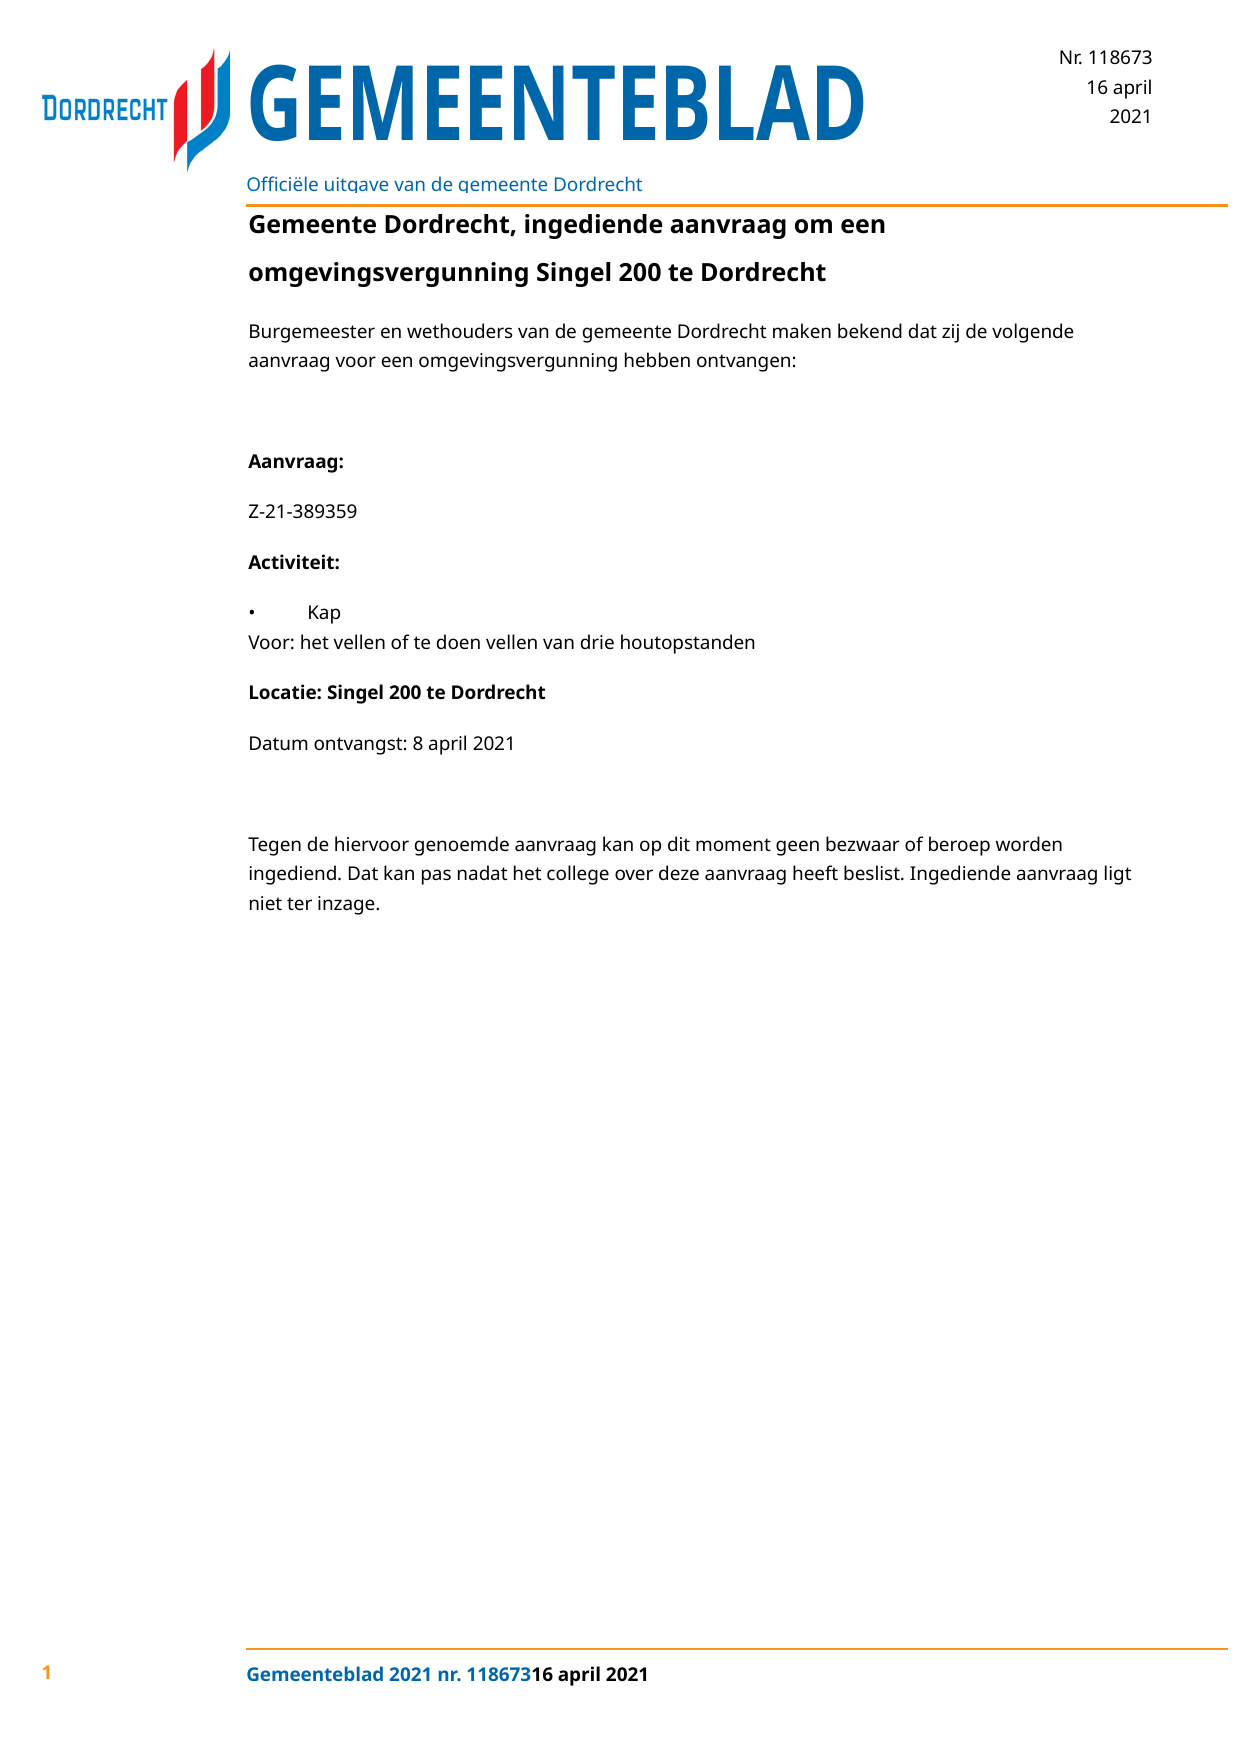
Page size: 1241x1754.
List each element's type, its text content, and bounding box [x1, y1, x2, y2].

text Gemeente Dordrecht, ingediende aanvraag om een omgevingsvergunning Singel 200 te Dordrecht [248, 207, 1152, 288]
text Voor: het vellen of te doen vellen van drie houtopstanden [248, 629, 1152, 655]
text Datum ontvangst: 8 april 2021 [248, 730, 1152, 756]
text Z-21-389359 [248, 499, 1152, 524]
list Kap [248, 599, 1152, 625]
text Tegen de hiervoor genoemde aanvraag kan op dit moment geen bezwaar of beroep worden ingediend. Dat kan pas nadat het college over deze aanvraag heeft beslist. Ingediende aanvraag ligt niet ter inzage. [248, 831, 1152, 916]
text Locatie: Singel 200 te Dordrecht [248, 679, 1152, 705]
text Burgemeester en wethouders van de gemeente Dordrecht maken bekend dat zij de volgende aanvraag voor een omgevingsvergunning hebben ontvangen: [248, 318, 1152, 373]
picture [41, 47, 231, 172]
text Aanvraag: [248, 448, 1152, 474]
text Activiteit: [248, 549, 1152, 575]
